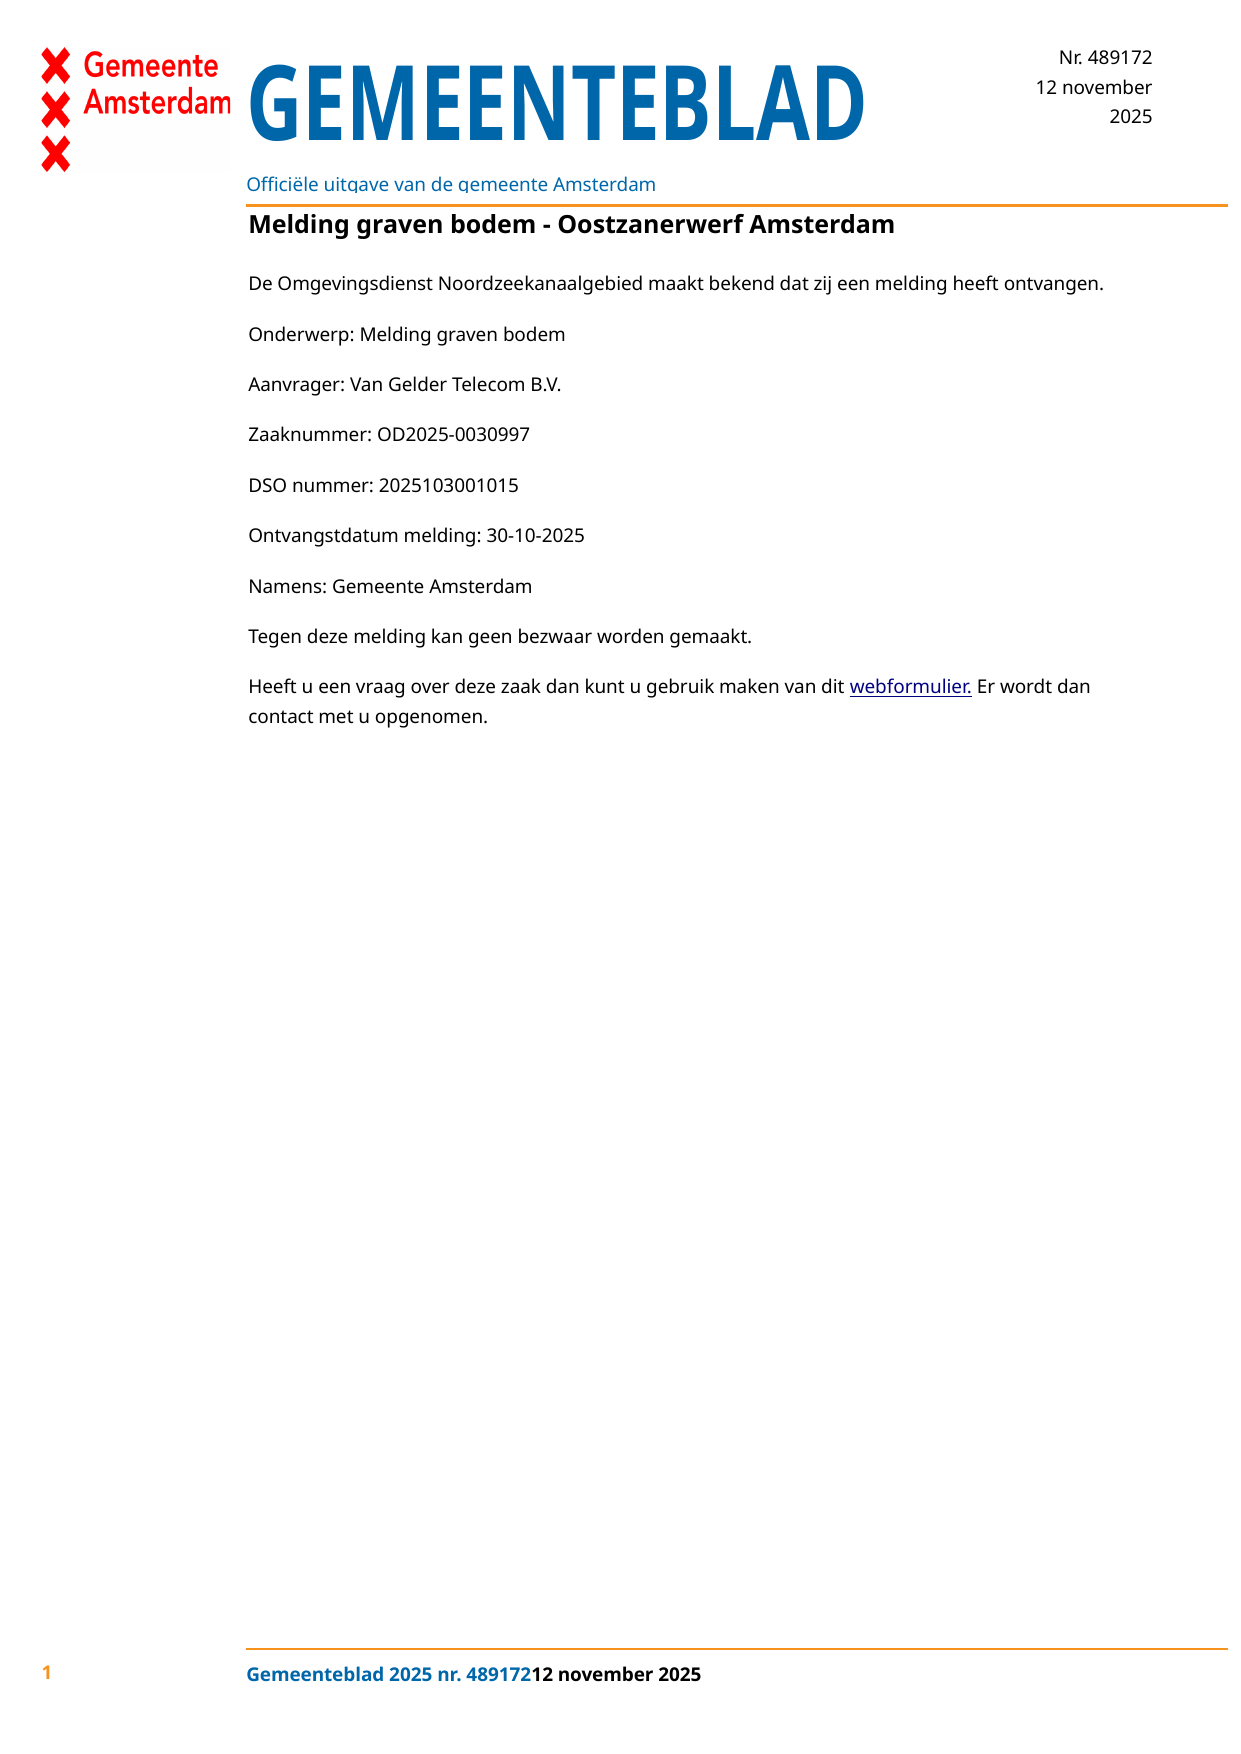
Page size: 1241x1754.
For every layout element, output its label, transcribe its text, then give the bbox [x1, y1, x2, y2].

text Heeft u een vraag over deze zaak dan kunt u gebruik maken van dit webformulier. Er wordt dan contact met u opgenomen. [248, 674, 1152, 729]
text DSO nummer: 2025103001015 [248, 472, 1152, 498]
text Melding graven bodem - Oostzanerwerf Amsterdam [248, 207, 1152, 241]
text Tegen deze melding kan geen bezwaar worden gemaakt. [248, 623, 1152, 649]
text De Omgevingsdienst Noordzeekanaalgebied maakt bekend dat zij een melding heeft ontvangen. [248, 270, 1152, 296]
picture [41, 47, 231, 172]
text Aanvrager: Van Gelder Telecom B.V. [248, 371, 1152, 397]
text Namens: Gemeente Amsterdam [248, 573, 1152, 598]
text Ontvangstdatum melding: 30-10-2025 [248, 522, 1152, 548]
text Zaaknummer: OD2025-0030997 [248, 422, 1152, 447]
text Onderwerp: Melding graven bodem [248, 321, 1152, 346]
